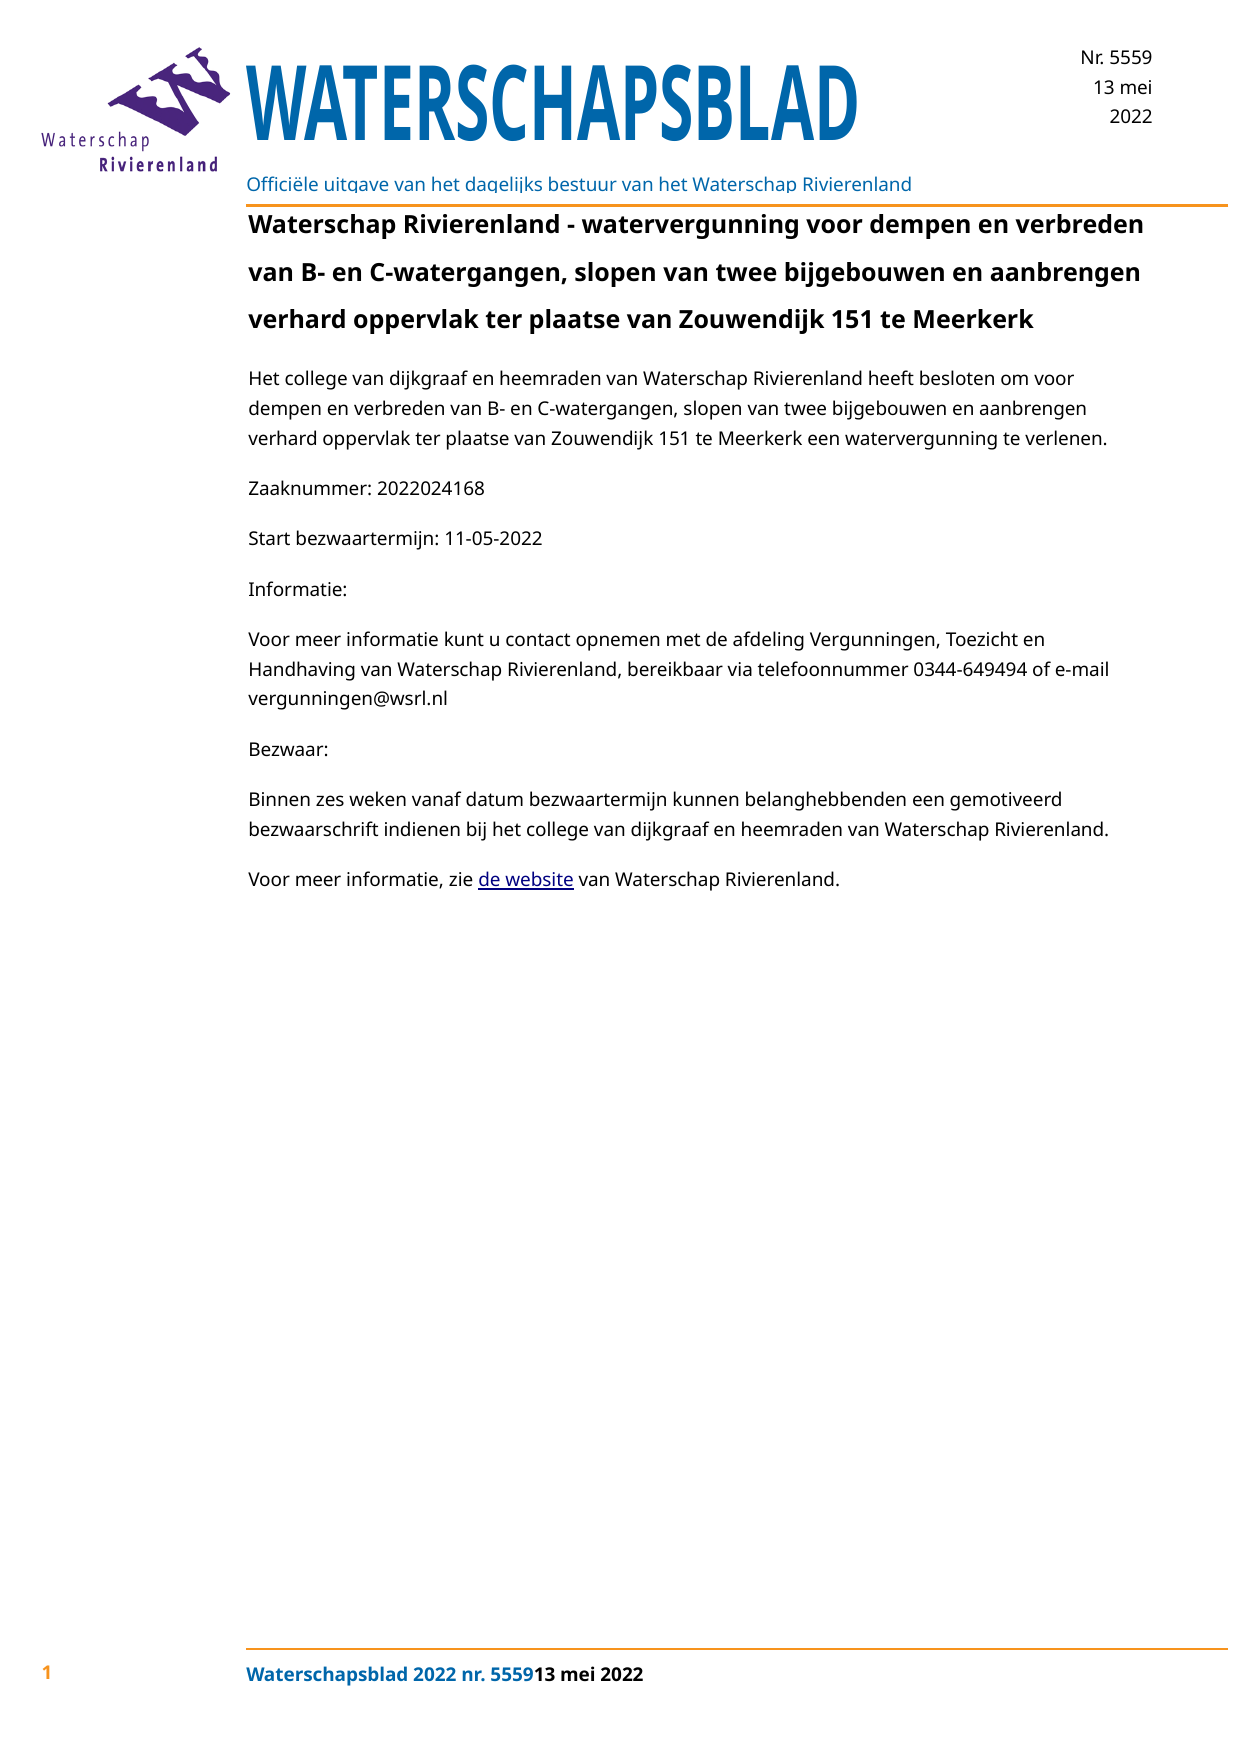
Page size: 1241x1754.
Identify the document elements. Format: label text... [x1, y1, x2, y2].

text Het college van dijkgraaf en heemraden van Waterschap Rivierenland heeft besloten om voor dempen en verbreden van B- en C-watergangen, slopen van twee bijgebouwen en aanbrengen verhard oppervlak ter plaatse van Zouwendijk 151 te Meerkerk een watervergunning te verlenen. [248, 366, 1152, 450]
text Voor meer informatie kunt u contact opnemen met de afdeling Vergunningen, Toezicht en Handhaving van Waterschap Rivierenland, bereikbaar via telefoonnummer 0344-649494 of e-mail vergunningen@wsrl.nl [248, 626, 1152, 711]
text Voor meer informatie, zie de website van Waterschap Rivierenland. [248, 866, 1152, 892]
text Waterschap Rivierenland - watervergunning voor dempen en verbreden van B- en C-watergangen, slopen van twee bijgebouwen en aanbrengen verhard oppervlak ter plaatse van Zouwendijk 151 te Meerkerk [248, 207, 1152, 336]
text Bezwaar: [248, 736, 1152, 762]
picture [41, 47, 231, 172]
text Binnen zes weken vanaf datum bezwaartermijn kunnen belanghebbenden een gemotiveerd bezwaarschrift indienen bij het college van dijkgraaf en heemraden van Waterschap Rivierenland. [248, 786, 1152, 842]
text Zaaknummer: 2022024168 [248, 475, 1152, 501]
text Informatie: [248, 576, 1152, 602]
text Start bezwaartermijn: 11-05-2022 [248, 526, 1152, 551]
